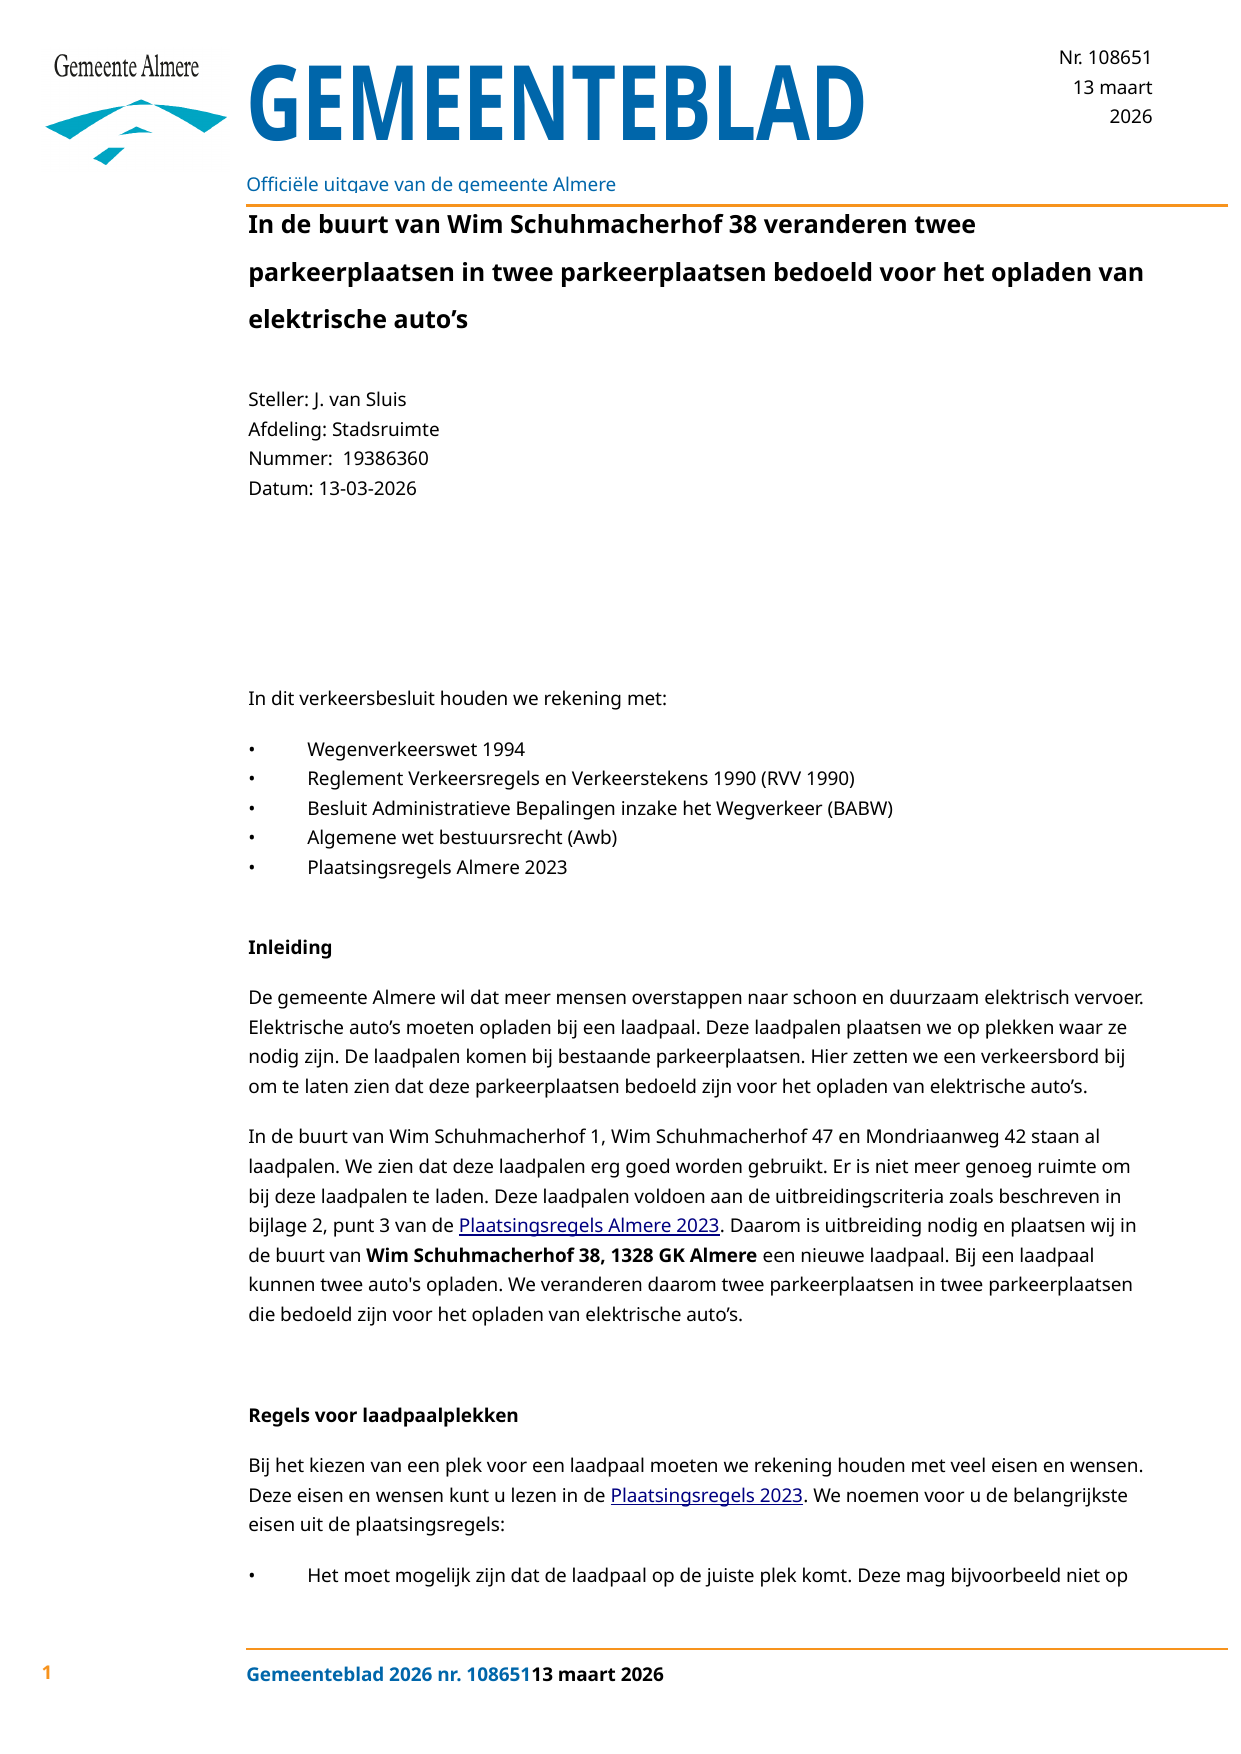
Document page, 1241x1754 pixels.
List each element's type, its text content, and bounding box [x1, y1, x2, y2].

text Inleiding [248, 934, 1152, 960]
list Plaatsingsregels Almere 2023 [248, 854, 1152, 880]
picture [41, 47, 231, 172]
text In de buurt van Wim Schuhmacherhof 38 veranderen twee parkeerplaatsen in twee parkeerplaatsen bedoeld voor het opladen van elektrische auto’s [248, 207, 1152, 336]
text Regels voor laadpaalplekken [248, 1402, 1152, 1428]
list Besluit Administratieve Bepalingen inzake het Wegverkeer (BABW) [248, 795, 1152, 821]
text In de buurt van Wim Schuhmacherhof 1, Wim Schuhmacherhof 47 en Mondriaanweg 42 staan al laadpalen. We zien dat deze laadpalen erg goed worden gebruikt. Er is niet meer genoeg ruimte om bij deze laadpalen te laden. Deze laadpalen voldoen aan de uitbreidingscriteria zoals beschreven in bijlage 2, punt 3 van de Plaatsingsregels Almere 2023. Daarom is uitbreiding nodig en plaatsen wij in de buurt van Wim Schuhmacherhof 38, 1328 GK Almere een nieuwe laadpaal. Bij een laadpaal kunnen twee auto's opladen. We veranderen daarom twee parkeerplaatsen in twee parkeerplaatsen die bedoeld zijn voor het opladen van elektrische auto’s. [248, 1124, 1152, 1327]
text Afdeling: Stadsruimte [248, 416, 1152, 442]
text Bij het kiezen van een plek voor een laadpaal moeten we rekening houden met veel eisen en wensen. Deze eisen en wensen kunt u lezen in de Plaatsingsregels 2023. We noemen voor u de belangrijkste eisen uit de plaatsingsregels: [248, 1452, 1152, 1537]
list Het moet mogelijk zijn dat de laadpaal op de juiste plek komt. Deze mag bijvoorbeeld niet op [248, 1562, 1152, 1588]
text Nummer: 19386360 [248, 445, 1152, 471]
text De gemeente Almere wil dat meer mensen overstappen naar schoon en duurzaam elektrisch vervoer. Elektrische auto’s moeten opladen bij een laadpaal. Deze laadpalen plaatsen we op plekken waar ze nodig zijn. De laadpalen komen bij bestaande parkeerplaatsen. Hier zetten we een verkeersbord bij om te laten zien dat deze parkeerplaatsen bedoeld zijn voor het opladen van elektrische auto’s. [248, 984, 1152, 1099]
text Datum: 13-03-2026 [248, 475, 1152, 501]
list Reglement Verkeersregels en Verkeerstekens 1990 (RVV 1990) [248, 765, 1152, 791]
text Steller: J. van Sluis [248, 386, 1152, 412]
text In dit verkeersbesluit houden we rekening met: [248, 685, 1152, 711]
list Algemene wet bestuursrecht (Awb) [248, 824, 1152, 850]
list Wegenverkeerswet 1994 [248, 736, 1152, 762]
